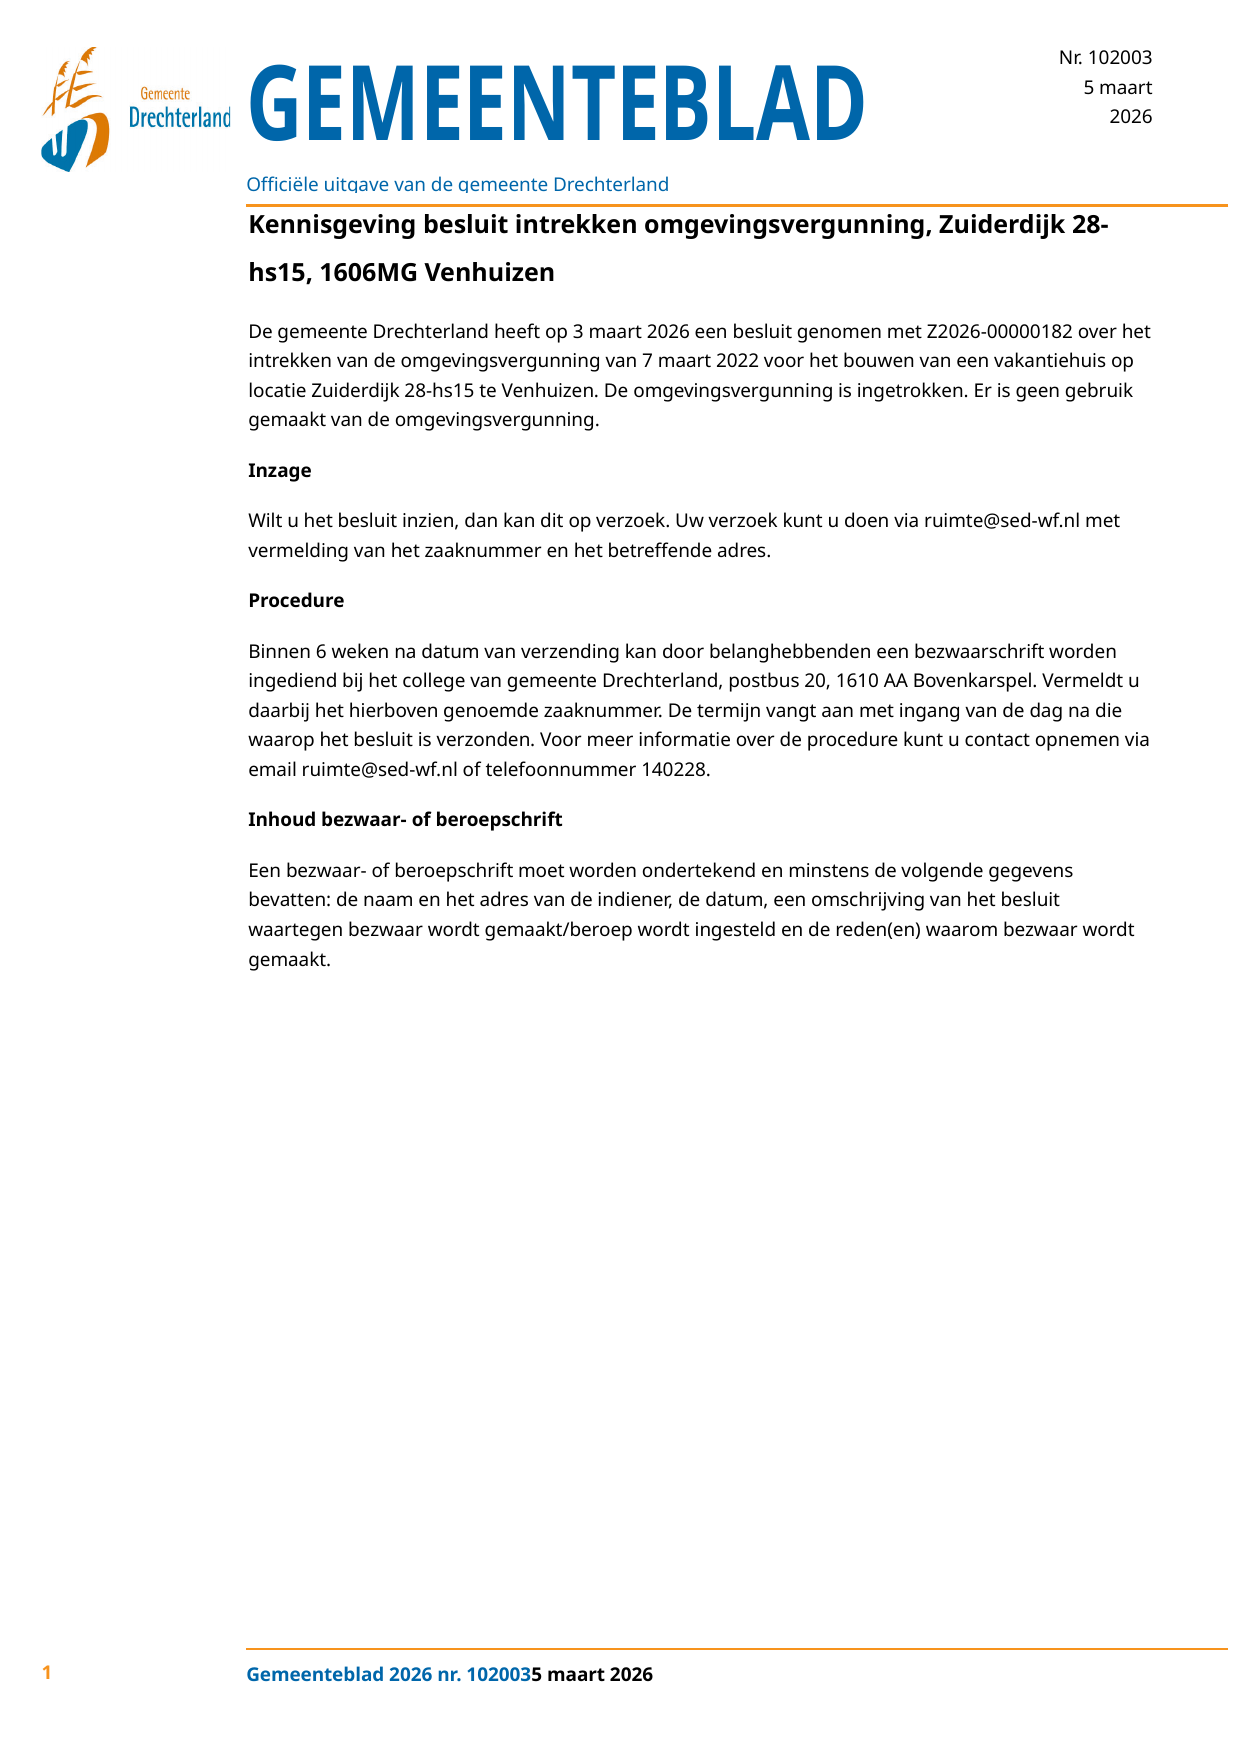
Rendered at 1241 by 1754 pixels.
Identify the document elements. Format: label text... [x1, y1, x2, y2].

text De gemeente Drechterland heeft op 3 maart 2026 een besluit genomen met Z2026-00000182 over het intrekken van de omgevingsvergunning van 7 maart 2022 voor het bouwen van een vakantiehuis op locatie Zuiderdijk 28-hs15 te Venhuizen. De omgevingsvergunning is ingetrokken. Er is geen gebruik gemaakt van de omgevingsvergunning. [248, 318, 1152, 432]
text Een bezwaar- of beroepschrift moet worden ondertekend en minstens de volgende gegevens bevatten: de naam en het adres van de indiener, de datum, een omschrijving van het besluit waartegen bezwaar wordt gemaakt/beroep wordt ingesteld en de reden(en) waarom bezwaar wordt gemaakt. [248, 857, 1152, 972]
text Procedure [248, 587, 1152, 613]
text Binnen 6 weken na datum van verzending kan door belanghebbenden een bezwaarschrift worden ingediend bij het college van gemeente Drechterland, postbus 20, 1610 AA Bovenkarspel. Vermeldt u daarbij het hierboven genoemde zaaknummer. De termijn vangt aan met ingang van de dag na die waarop het besluit is verzonden. Voor meer informatie over de procedure kunt u contact opnemen via email ruimte@sed-wf.nl of telefoonnummer 140228. [248, 638, 1152, 782]
text Wilt u het besluit inzien, dan kan dit op verzoek. Uw verzoek kunt u doen via ruimte@sed-wf.nl met vermelding van het zaaknummer en het betreffende adres. [248, 507, 1152, 563]
picture [41, 47, 231, 172]
text Kennisgeving besluit intrekken omgevingsvergunning, Zuiderdijk 28-hs15, 1606MG Venhuizen [248, 207, 1152, 288]
picture [41, 158, 64, 172]
text Inzage [248, 457, 1152, 483]
text Inhoud bezwaar- of beroepschrift [248, 807, 1152, 832]
picture [226, 115, 231, 124]
